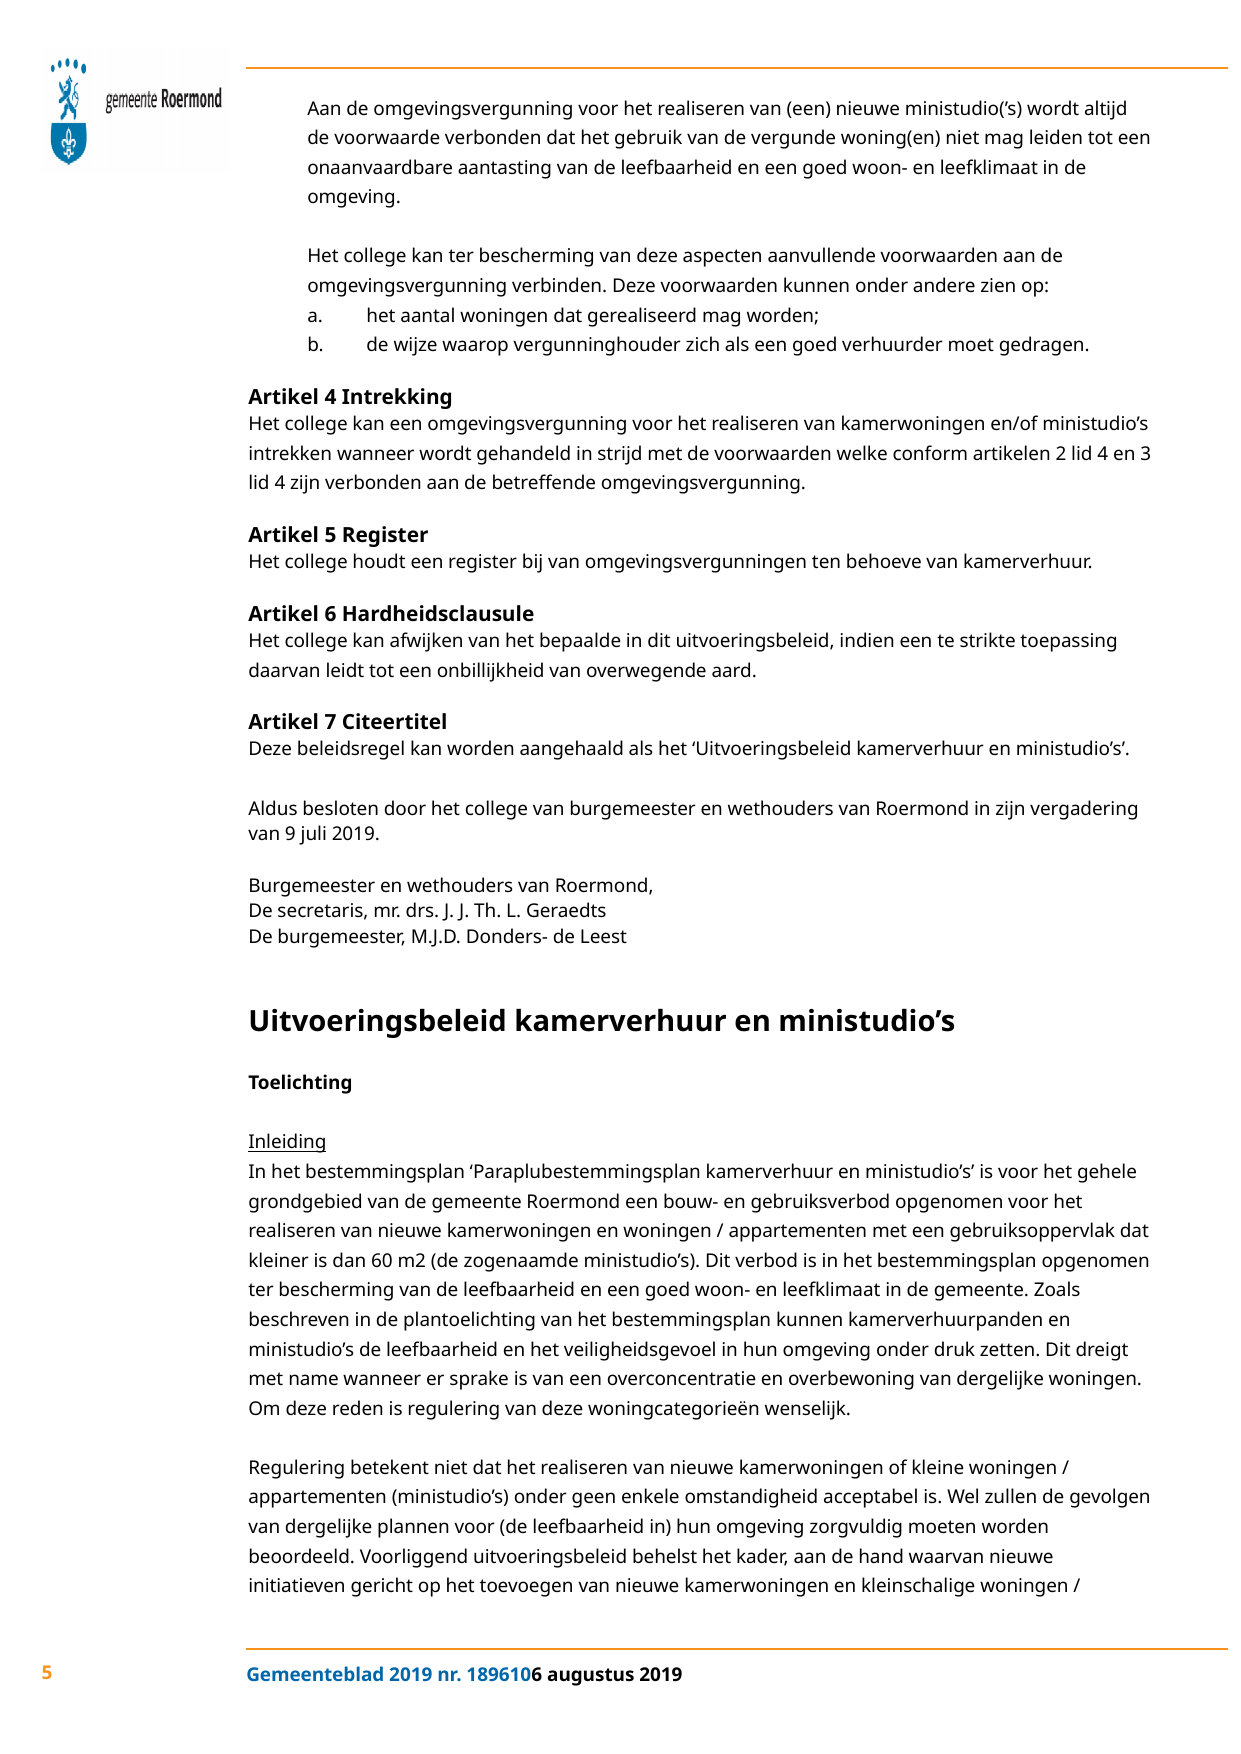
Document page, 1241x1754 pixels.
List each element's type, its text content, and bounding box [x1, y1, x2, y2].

text De burgemeester, M.J.D. Donders- de Leest [248, 923, 1152, 949]
text Deze beleidsregel kan worden aangehaald als het ‘Uitvoeringsbeleid kamerverhuur en ministudio’s’. [248, 736, 1152, 761]
text Toelichting [248, 1069, 1152, 1095]
text Aldus besloten door het college van burgemeester en wethouders van Roermond in zijn vergadering van 9 juli 2019. [248, 795, 1152, 846]
text Artikel 4 Intrekking [248, 382, 1152, 410]
list Aan de omgevingsvergunning voor het realiseren van (een) nieuwe ministudio(’s) wordt altijd de voorwaarde verbonden dat het gebruik van de vergunde woning(en) niet mag leiden tot een onaanvaardbare aantasting van de leefbaarheid en een goed woon- en leefklimaat in de omgeving. [248, 95, 1152, 209]
text Artikel 6 Hardheidsclausule [248, 599, 1152, 627]
text Inleiding [248, 1129, 1152, 1154]
text Artikel 5 Register [248, 520, 1152, 548]
picture [41, 47, 231, 172]
text Artikel 7 Citeertitel [248, 707, 1152, 736]
text Het college houdt een register bij van omgevingsvergunningen ten behoeve van kamerverhuur. [248, 548, 1152, 574]
list het aantal woningen dat gerealiseerd mag worden; [307, 302, 1152, 328]
text Het college kan een omgevingsvergunning voor het realiseren van kamerwoningen en/of ministudio’s intrekken wanneer wordt gehandeld in strijd met de voorwaarden welke conform artikelen 2 lid 4 en 3 lid 4 zijn verbonden aan de betreffende omgevingsvergunning. [248, 410, 1152, 495]
list de wijze waarop vergunninghouder zich als een goed verhuurder moet gedragen. [307, 331, 1152, 357]
list Het college kan ter bescherming van deze aspecten aanvullende voorwaarden aan de omgevingsvergunning verbinden. Deze voorwaarden kunnen onder andere zien op: [248, 243, 1152, 298]
text Burgemeester en wethouders van Roermond, [248, 872, 1152, 898]
text In het bestemmingsplan ‘Paraplubestemmingsplan kamerverhuur en ministudio’s’ is voor het gehele grondgebied van de gemeente Roermond een bouw- en gebruiksverbod opgenomen voor het realiseren van nieuwe kamerwoningen en woningen / appartementen met een gebruiksoppervlak dat kleiner is dan 60 m2 (de zogenaamde ministudio’s). Dit verbod is in het bestemmingsplan opgenomen ter bescherming van de leefbaarheid en een goed woon- en leefklimaat in de gemeente. Zoals beschreven in de plantoelichting van het bestemmingsplan kunnen kamerverhuurpanden en ministudio’s de leefbaarheid en het veiligheidsgevoel in hun omgeving onder druk zetten. Dit dreigt met name wanneer er sprake is van een overconcentratie en overbewoning van dergelijke woningen. Om deze reden is regulering van deze woningcategorieën wenselijk. [248, 1158, 1152, 1421]
text Het college kan afwijken van het bepaalde in dit uitvoeringsbeleid, indien een te strikte toepassing daarvan leidt tot een onbillijkheid van overwegende aard. [248, 627, 1152, 682]
text De secretaris, mr. drs. J. J. Th. L. Geraedts [248, 898, 1152, 923]
text Uitvoeringsbeleid kamerverhuur en ministudio’s [248, 1001, 1152, 1040]
text Regulering betekent niet dat het realiseren van nieuwe kamerwoningen of kleine woningen / appartementen (ministudio’s) onder geen enkele omstandigheid acceptabel is. Wel zullen de gevolgen van dergelijke plannen voor (de leefbaarheid in) hun omgeving zorgvuldig moeten worden beoordeeld. Voorliggend uitvoeringsbeleid behelst het kader, aan de hand waarvan nieuwe initiatieven gericht op het toevoegen van nieuwe kamerwoningen en kleinschalige woningen / [248, 1454, 1152, 1598]
